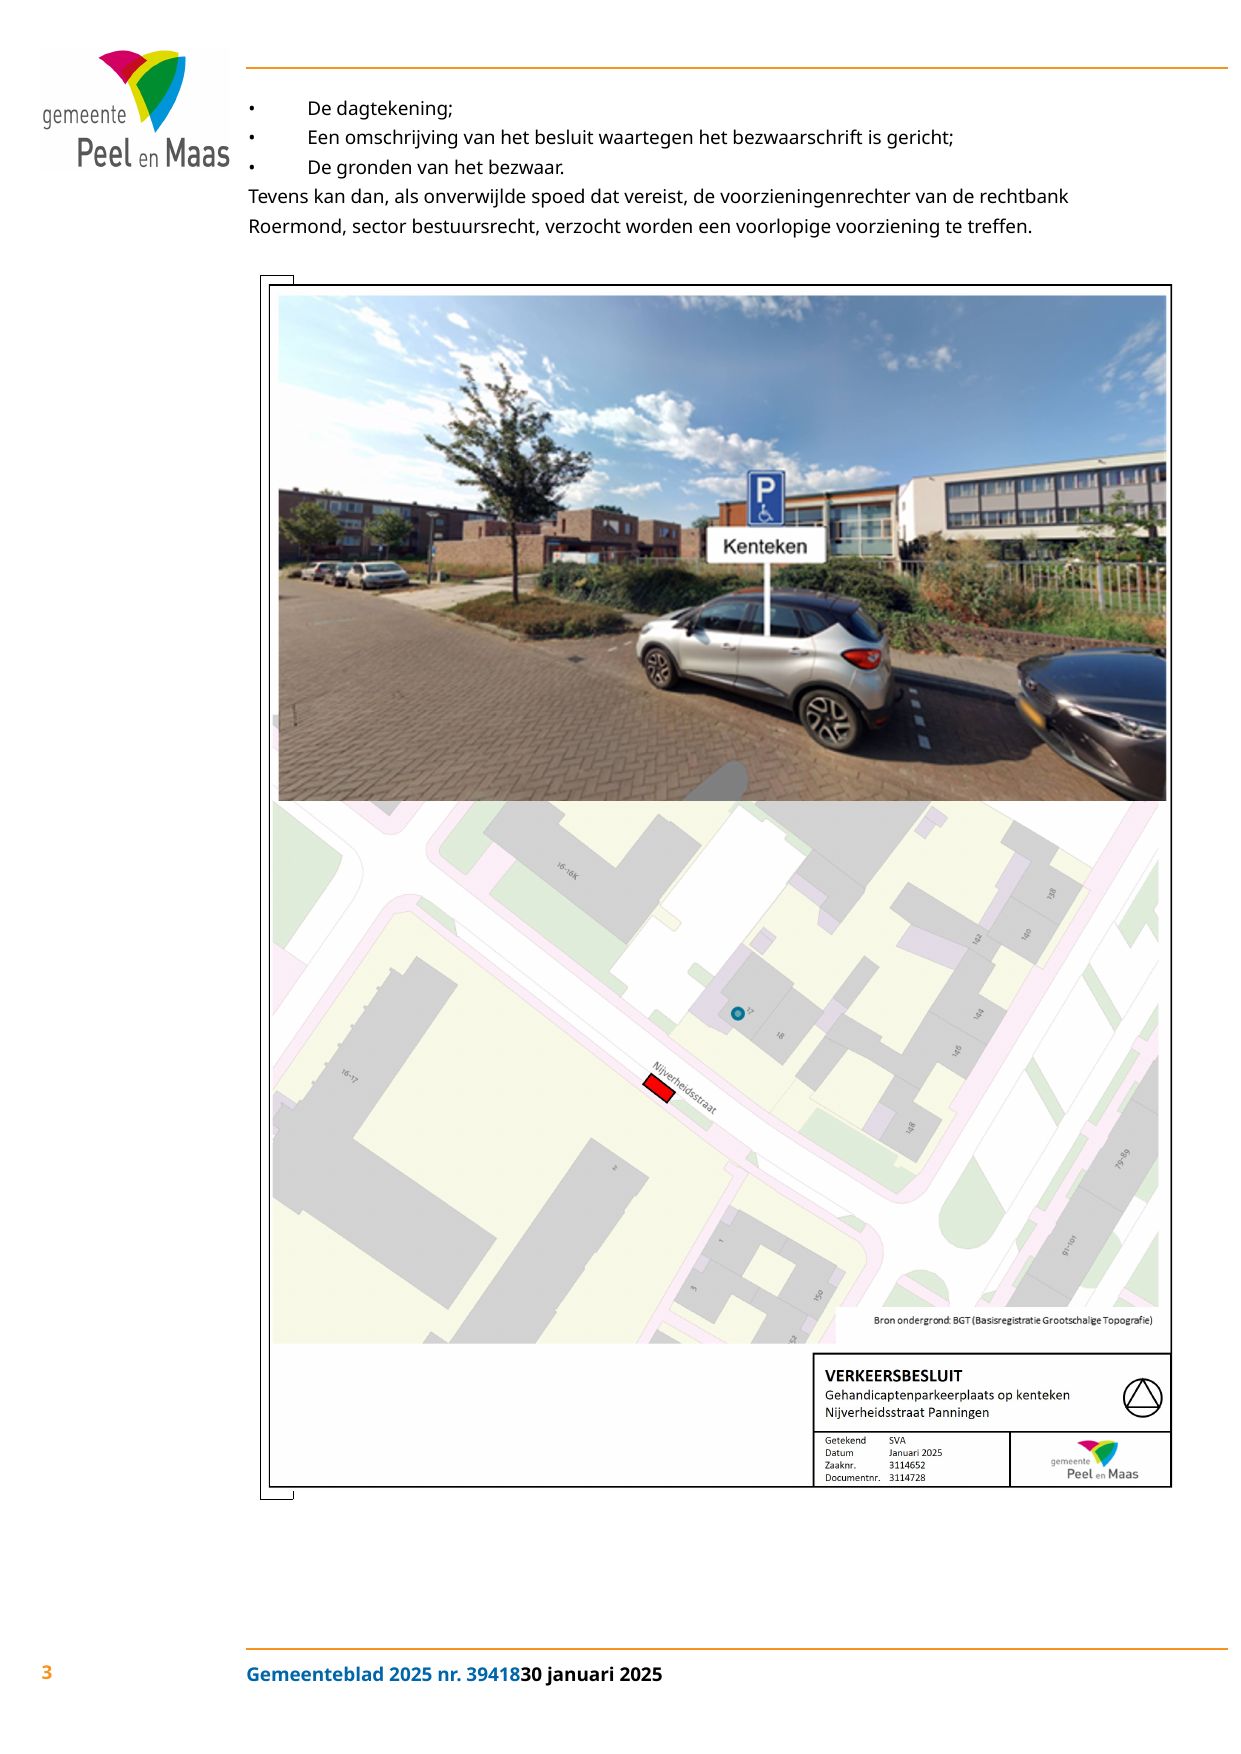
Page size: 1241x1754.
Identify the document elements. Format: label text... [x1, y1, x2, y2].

picture [41, 47, 231, 172]
picture [268, 284, 1173, 1491]
list Een omschrijving van het besluit waartegen het bezwaarschrift is gericht; [248, 124, 1152, 150]
list De dagtekening; [248, 95, 1152, 121]
list De gronden van het bezwaar. [248, 154, 1152, 180]
text Tevens kan dan, als onverwijlde spoed dat vereist, de voorzieningenrechter van de rechtbank Roermond, sector bestuursrecht, verzocht worden een voorlopige voorziening te treffen. [248, 183, 1152, 239]
